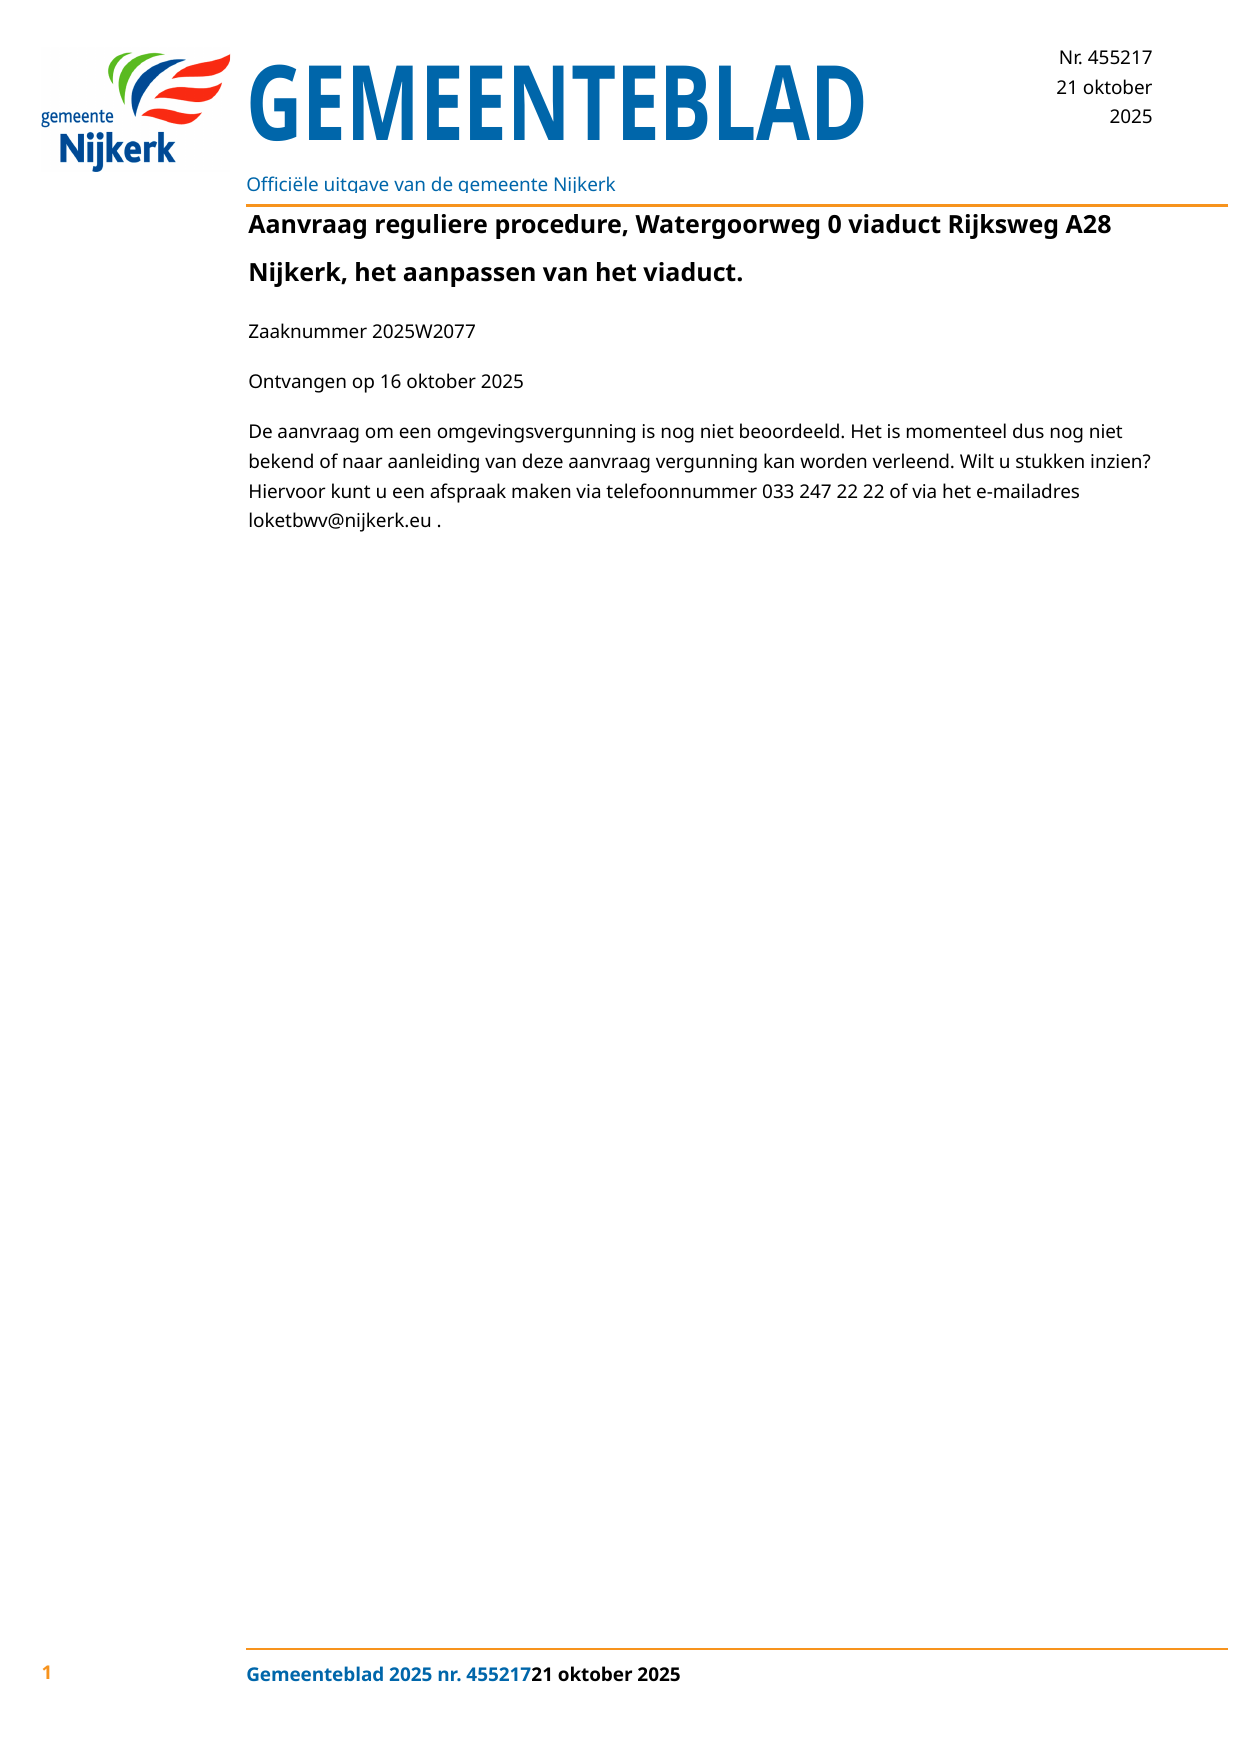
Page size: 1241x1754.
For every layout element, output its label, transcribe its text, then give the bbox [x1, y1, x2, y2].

picture [41, 47, 231, 172]
text De aanvraag om een omgevingsvergunning is nog niet beoordeeld. Het is momenteel dus nog niet bekend of naar aanleiding van deze aanvraag vergunning kan worden verleend. Wilt u stukken inzien? Hiervoor kunt u een afspraak maken via telefoonnummer 033 247 22 22 of via het e-mailadres loketbwv@nijkerk.eu . [248, 419, 1152, 533]
text Aanvraag reguliere procedure, Watergoorweg 0 viaduct Rijksweg A28 Nijkerk, het aanpassen van het viaduct. [248, 207, 1152, 288]
text Ontvangen op 16 oktober 2025 [248, 368, 1152, 394]
text Zaaknummer 2025W2077 [248, 318, 1152, 344]
